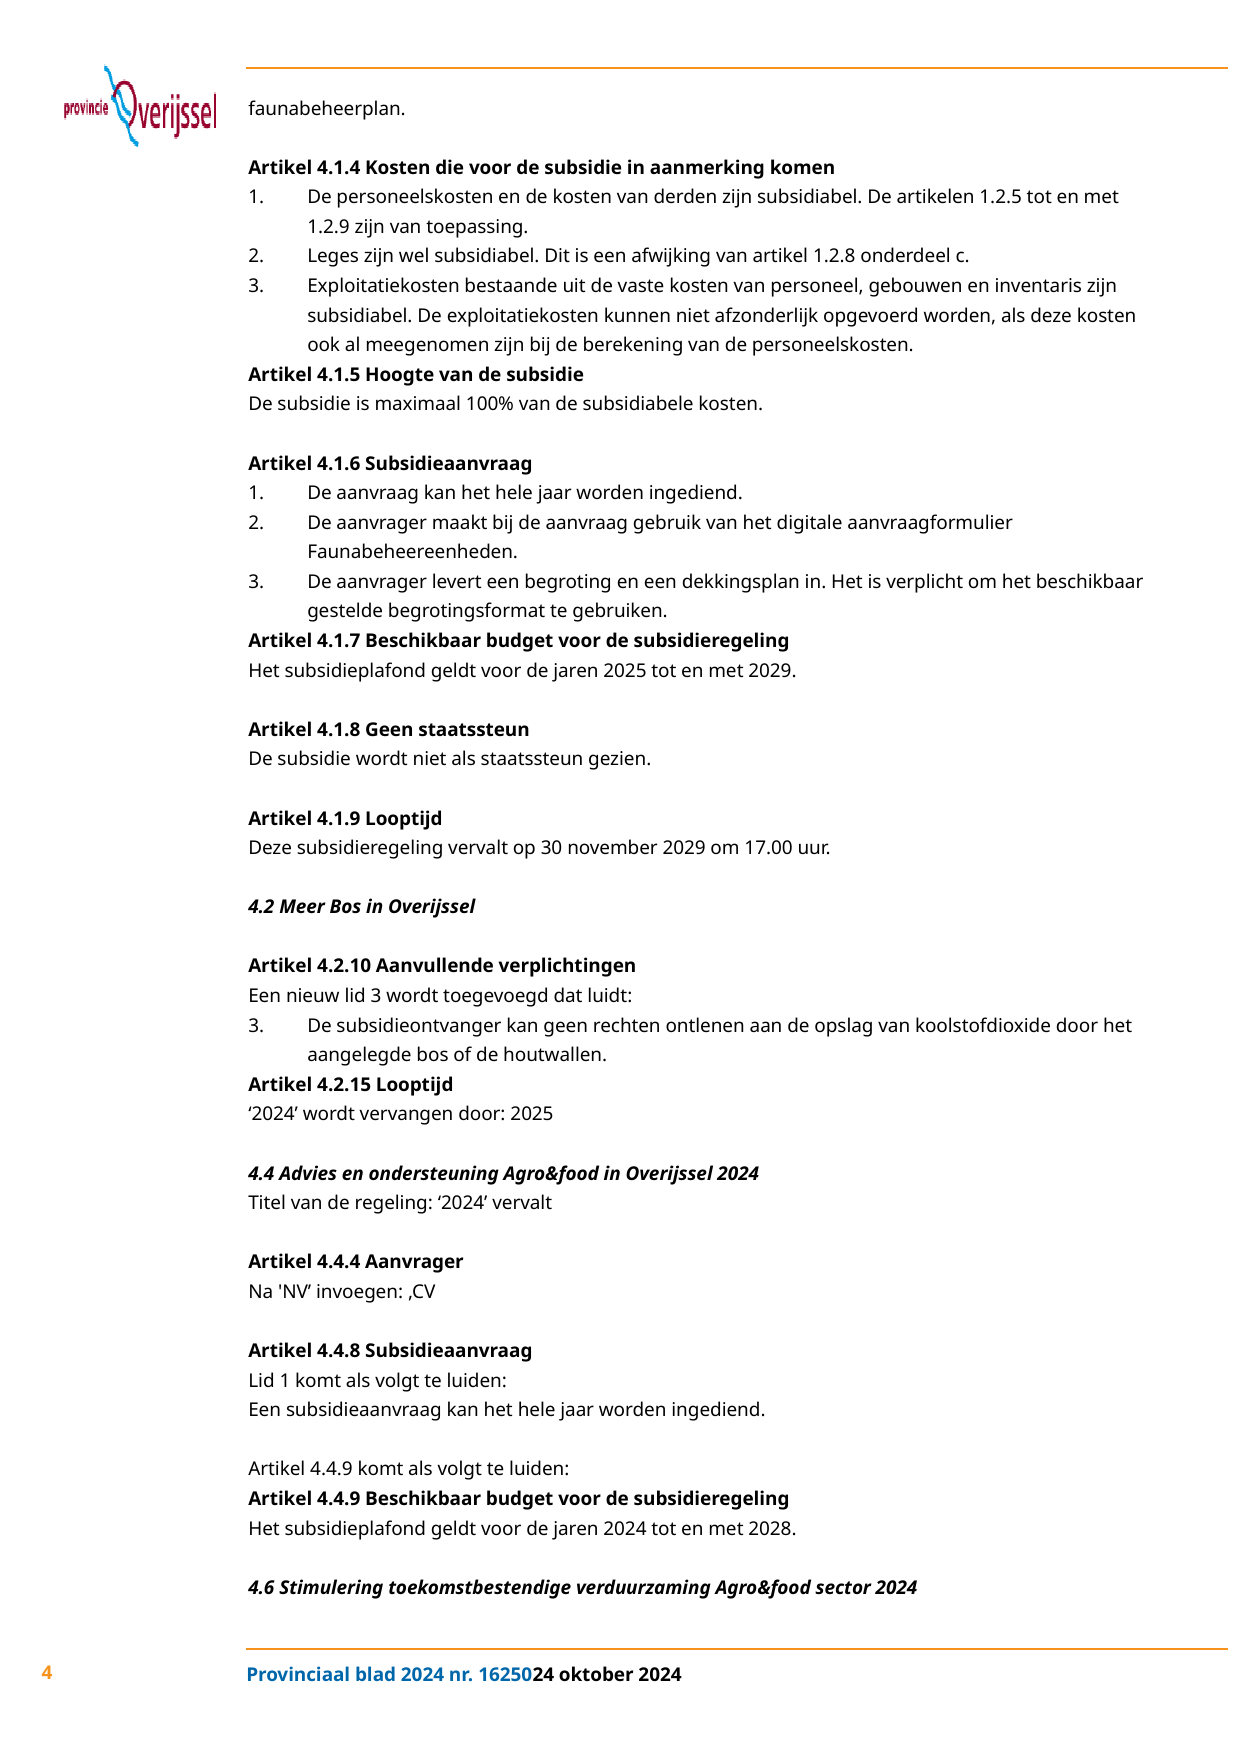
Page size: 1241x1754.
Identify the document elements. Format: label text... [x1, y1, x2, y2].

text Artikel 4.4.4 Aanvrager [248, 1248, 1152, 1274]
picture [41, 47, 231, 172]
text Artikel 4.1.7 Beschikbaar budget voor de subsidieregeling [248, 627, 1152, 653]
text Artikel 4.4.9 komt als volgt te luiden: [248, 1456, 1152, 1481]
list De aanvrager maakt bij de aanvraag gebruik van het digitale aanvraagformulier Faunabeheereenheden. [248, 509, 1152, 564]
list Leges zijn wel subsidiabel. Dit is een afwijking van artikel 1.2.8 onderdeel c. [248, 243, 1152, 268]
text Artikel 4.2.15 Looptijd [248, 1071, 1152, 1097]
text Artikel 4.1.5 Hoogte van de subsidie [248, 361, 1152, 387]
text Artikel 4.1.4 Kosten die voor de subsidie in aanmerking komen [248, 154, 1152, 180]
text Titel van de regeling: ‘2024’ vervalt [248, 1189, 1152, 1215]
text Het subsidieplafond geldt voor de jaren 2025 tot en met 2029. [248, 657, 1152, 683]
text Een nieuw lid 3 wordt toegevoegd dat luidt: [248, 982, 1152, 1008]
text Het subsidieplafond geldt voor de jaren 2024 tot en met 2028. [248, 1515, 1152, 1541]
list De aanvrager levert een begroting en een dekkingsplan in. Het is verplicht om het beschikbaar gestelde begrotingsformat te gebruiken. [248, 568, 1152, 623]
list Exploitatiekosten bestaande uit de vaste kosten van personeel, gebouwen en inventaris zijn subsidiabel. De exploitatiekosten kunnen niet afzonderlijk opgevoerd worden, als deze kosten ook al meegenomen zijn bij de berekening van de personeelskosten. [248, 272, 1152, 357]
text faunabeheerplan. [248, 95, 1152, 121]
text Artikel 4.1.8 Geen staatssteun [248, 716, 1152, 742]
list De aanvraag kan het hele jaar worden ingediend. [248, 479, 1152, 505]
text Na 'NV’ invoegen: ,CV [248, 1278, 1152, 1304]
text Artikel 4.4.9 Beschikbaar budget voor de subsidieregeling [248, 1485, 1152, 1511]
text Artikel 4.4.8 Subsidieaanvraag [248, 1337, 1152, 1363]
text Artikel 4.1.9 Looptijd [248, 805, 1152, 831]
text De subsidie is maximaal 100% van de subsidiabele kosten. [248, 391, 1152, 416]
text De subsidie wordt niet als staatssteun gezien. [248, 746, 1152, 771]
text Lid 1 komt als volgt te luiden: [248, 1367, 1152, 1393]
text Artikel 4.1.6 Subsidieaanvraag [248, 450, 1152, 476]
text Artikel 4.2.10 Aanvullende verplichtingen [248, 953, 1152, 978]
list De subsidieontvanger kan geen rechten ontlenen aan de opslag van koolstofdioxide door het aangelegde bos of de houtwallen. [248, 1012, 1152, 1067]
text 4.2 Meer Bos in Overijssel [248, 893, 1152, 919]
text 4.6 Stimulering toekomstbestendige verduurzaming Agro&food sector 2024 [248, 1574, 1152, 1600]
text Deze subsidieregeling vervalt op 30 november 2029 om 17.00 uur. [248, 834, 1152, 860]
text 4.4 Advies en ondersteuning Agro&food in Overijssel 2024 [248, 1160, 1152, 1186]
list De personeelskosten en de kosten van derden zijn subsidiabel. De artikelen 1.2.5 tot en met 1.2.9 zijn van toepassing. [248, 183, 1152, 239]
text ‘2024’ wordt vervangen door: 2025 [248, 1101, 1152, 1126]
text Een subsidieaanvraag kan het hele jaar worden ingediend. [248, 1396, 1152, 1422]
